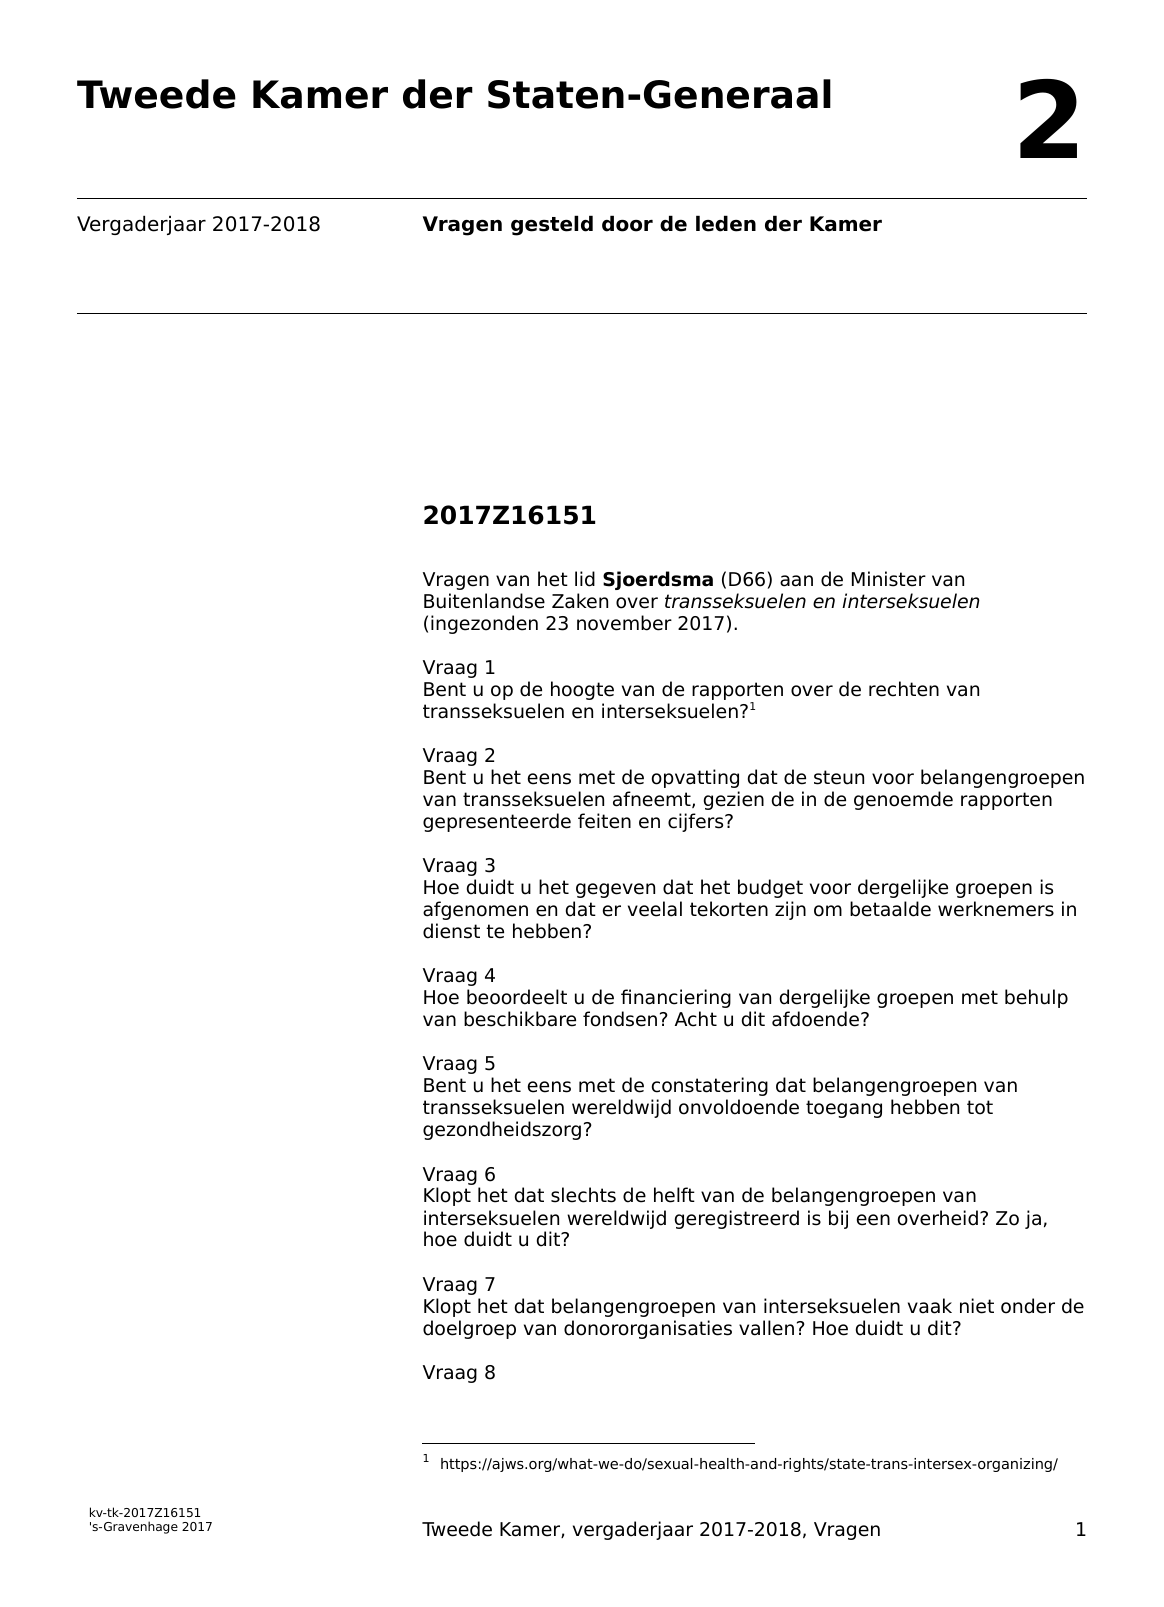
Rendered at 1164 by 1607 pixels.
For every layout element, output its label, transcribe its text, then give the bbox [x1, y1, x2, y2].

text Vraag 3 [422, 855, 1087, 877]
text Vraag 2 [422, 745, 1087, 767]
text Hoe beoordeelt u de financiering van dergelijke groepen met behulp van beschikbare fondsen? Acht u dit afdoende? [422, 987, 1087, 1031]
text Bent u het eens met de constatering dat belangengroepen van transseksuelen wereldwijd onvoldoende toegang hebben tot gezondheidszorg? [422, 1075, 1087, 1141]
text Vraag 7 [422, 1273, 1087, 1296]
table_cell Vragen gesteld door de leden der Kamer [422, 199, 1087, 313]
text Vraag 4 [422, 965, 1087, 987]
text Vraag 5 [422, 1053, 1087, 1075]
table_cell Vergaderjaar 2017-2018 [77, 199, 422, 313]
text Vraag 6 [422, 1163, 1087, 1185]
text Vragen van het lid Sjoerdsma (D66) aan de Minister van Buitenlandse Zaken over transseksuelen en interseksuelen (ingezonden 23 november 2017). [422, 569, 1087, 635]
table_header 2 [886, 59, 1087, 198]
text Klopt het dat belangengroepen van interseksuelen vaak niet onder de doelgroep van donororganisaties vallen? Hoe duidt u dit? [422, 1296, 1087, 1339]
text Vraag 8 [422, 1362, 1087, 1384]
text 's-Gravenhage 2017 [88, 1520, 323, 1534]
text kv-tk-2017Z16151 [88, 1506, 323, 1520]
text Bent u op de hoogte van de rapporten over de rechten van transseksuelen en interseksuelen? [422, 679, 1087, 723]
text Klopt het dat slechts de helft van de belangengroepen van interseksuelen wereldwijd geregistreerd is bij een overheid? Zo ja, hoe duidt u dit? [422, 1185, 1087, 1251]
table_header Tweede Kamer der Staten-Generaal [77, 59, 886, 198]
text 2017Z16151 [422, 501, 1087, 531]
text Vraag 1 [422, 657, 1087, 679]
text Hoe duidt u het gegeven dat het budget voor dergelijke groepen is afgenomen en dat er veelal tekorten zijn om betaalde werknemers in dienst te hebben? [422, 877, 1087, 943]
text https://ajws.org/what-we-do/sexual-health-and-rights/state-trans-intersex-organizing/ [422, 1452, 1087, 1474]
text Bent u het eens met de opvatting dat de steun voor belangengroepen van transseksuelen afneemt, gezien de in de genoemde rapporten gepresenteerde feiten en cijfers? [422, 767, 1087, 833]
